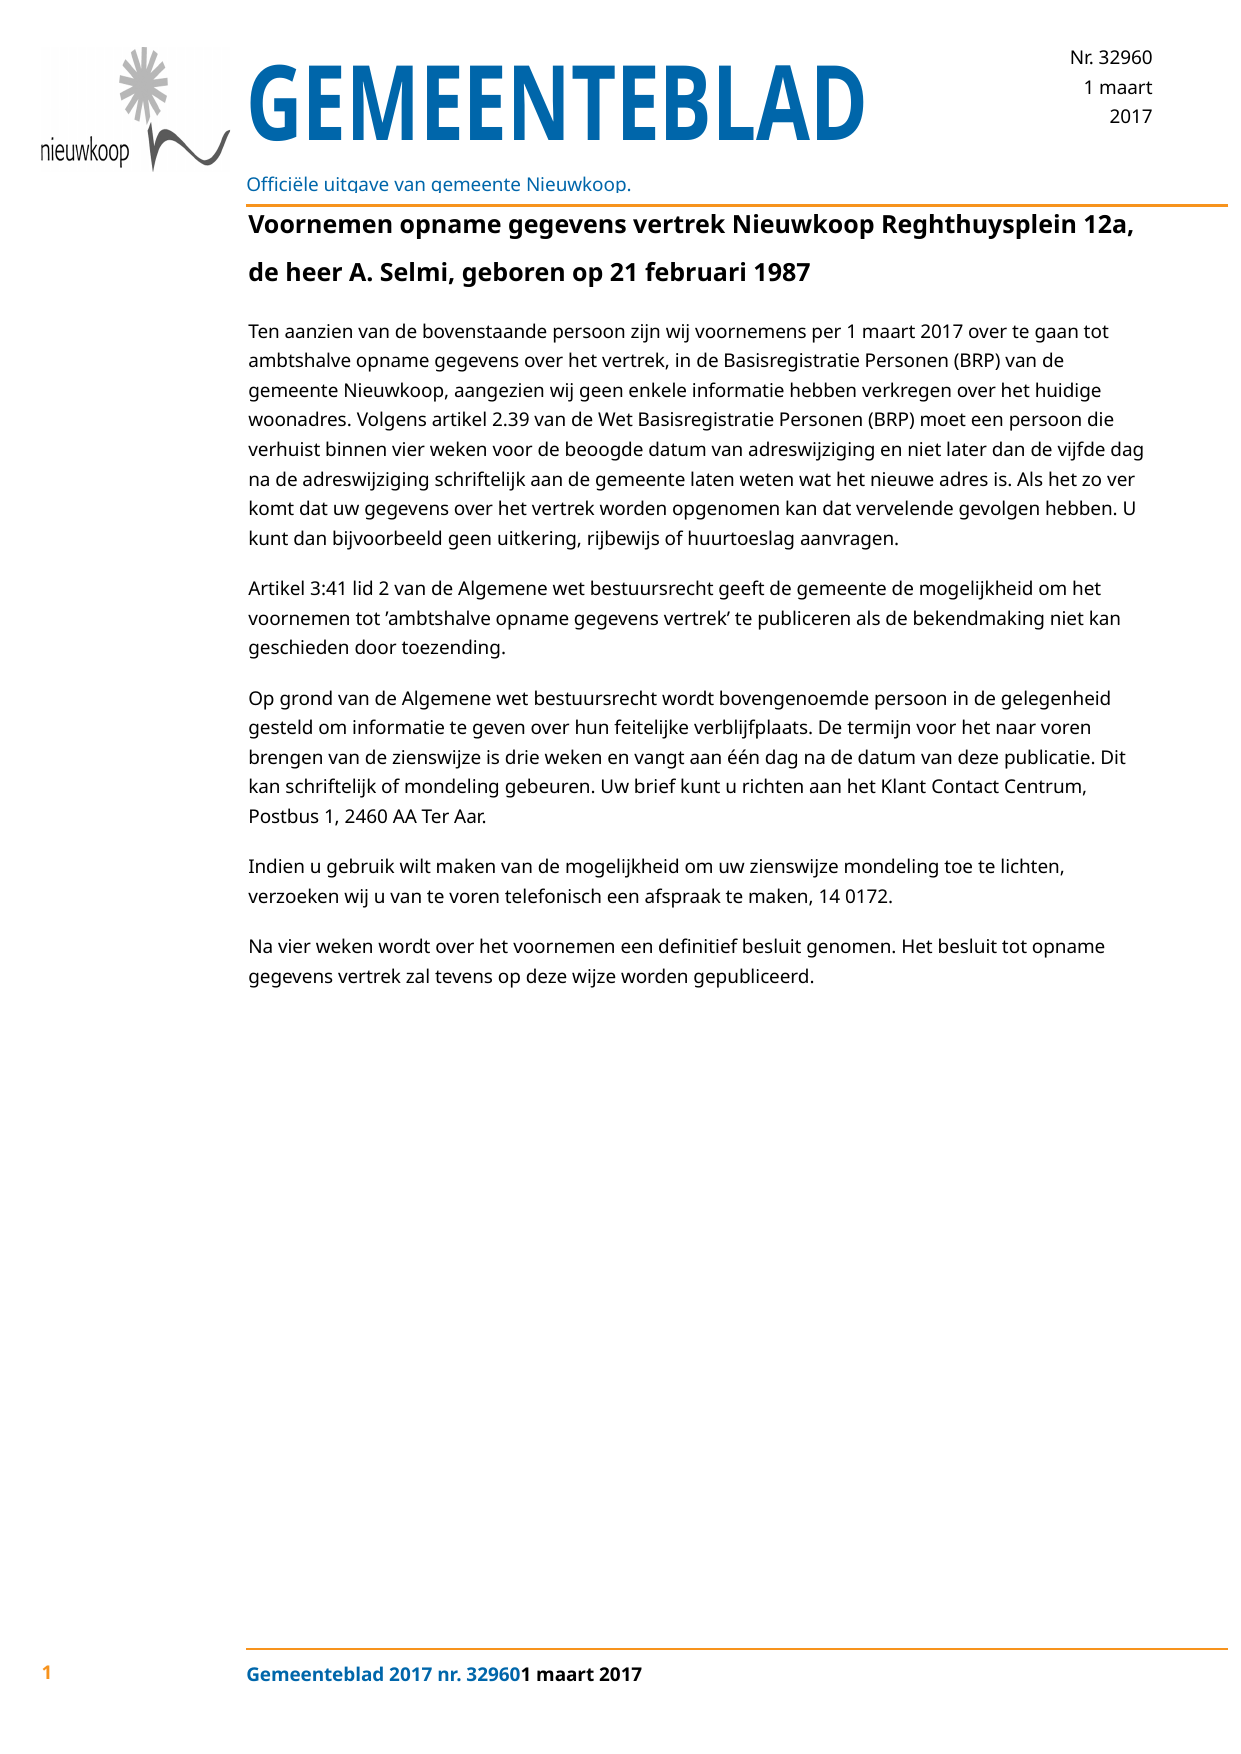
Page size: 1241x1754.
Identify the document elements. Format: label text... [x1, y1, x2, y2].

picture [41, 47, 231, 172]
text Na vier weken wordt over het voornemen een definitief besluit genomen. Het besluit tot opname gegevens vertrek zal tevens op deze wijze worden gepubliceerd. [248, 934, 1152, 989]
text Indien u gebruik wilt maken van de mogelijkheid om uw zienswijze mondeling toe te lichten, verzoeken wij u van te voren telefonisch een afspraak te maken, 14 0172. [248, 854, 1152, 909]
text Op grond van de Algemene wet bestuursrecht wordt bovengenoemde persoon in de gelegenheid gesteld om informatie te geven over hun feitelijke verblijfplaats. De termijn voor het naar voren brengen van de zienswijze is drie weken en vangt aan één dag na de datum van deze publicatie. Dit kan schriftelijk of mondeling gebeuren. Uw brief kunt u richten aan het Klant Contact Centrum, Postbus 1, 2460 AA Ter Aar. [248, 685, 1152, 829]
text Artikel 3:41 lid 2 van de Algemene wet bestuursrecht geeft de gemeente de mogelijkheid om het voornemen tot ’ambtshalve opname gegevens vertrek’ te publiceren als de bekendmaking niet kan geschieden door toezending. [248, 575, 1152, 660]
text Ten aanzien van de bovenstaande persoon zijn wij voornemens per 1 maart 2017 over te gaan tot ambtshalve opname gegevens over het vertrek, in de Basisregistratie Personen (BRP) van de gemeente Nieuwkoop, aangezien wij geen enkele informatie hebben verkregen over het huidige woonadres. Volgens artikel 2.39 van de Wet Basisregistratie Personen (BRP) moet een persoon die verhuist binnen vier weken voor de beoogde datum van adreswijziging en niet later dan de vijfde dag na de adreswijziging schriftelijk aan de gemeente laten weten wat het nieuwe adres is. Als het zo ver komt dat uw gegevens over het vertrek worden opgenomen kan dat vervelende gevolgen hebben. U kunt dan bijvoorbeeld geen uitkering, rijbewijs of huurtoeslag aanvragen. [248, 318, 1152, 551]
text Voornemen opname gegevens vertrek Nieuwkoop Reghthuysplein 12a, de heer A. Selmi, geboren op 21 februari 1987 [248, 207, 1152, 288]
